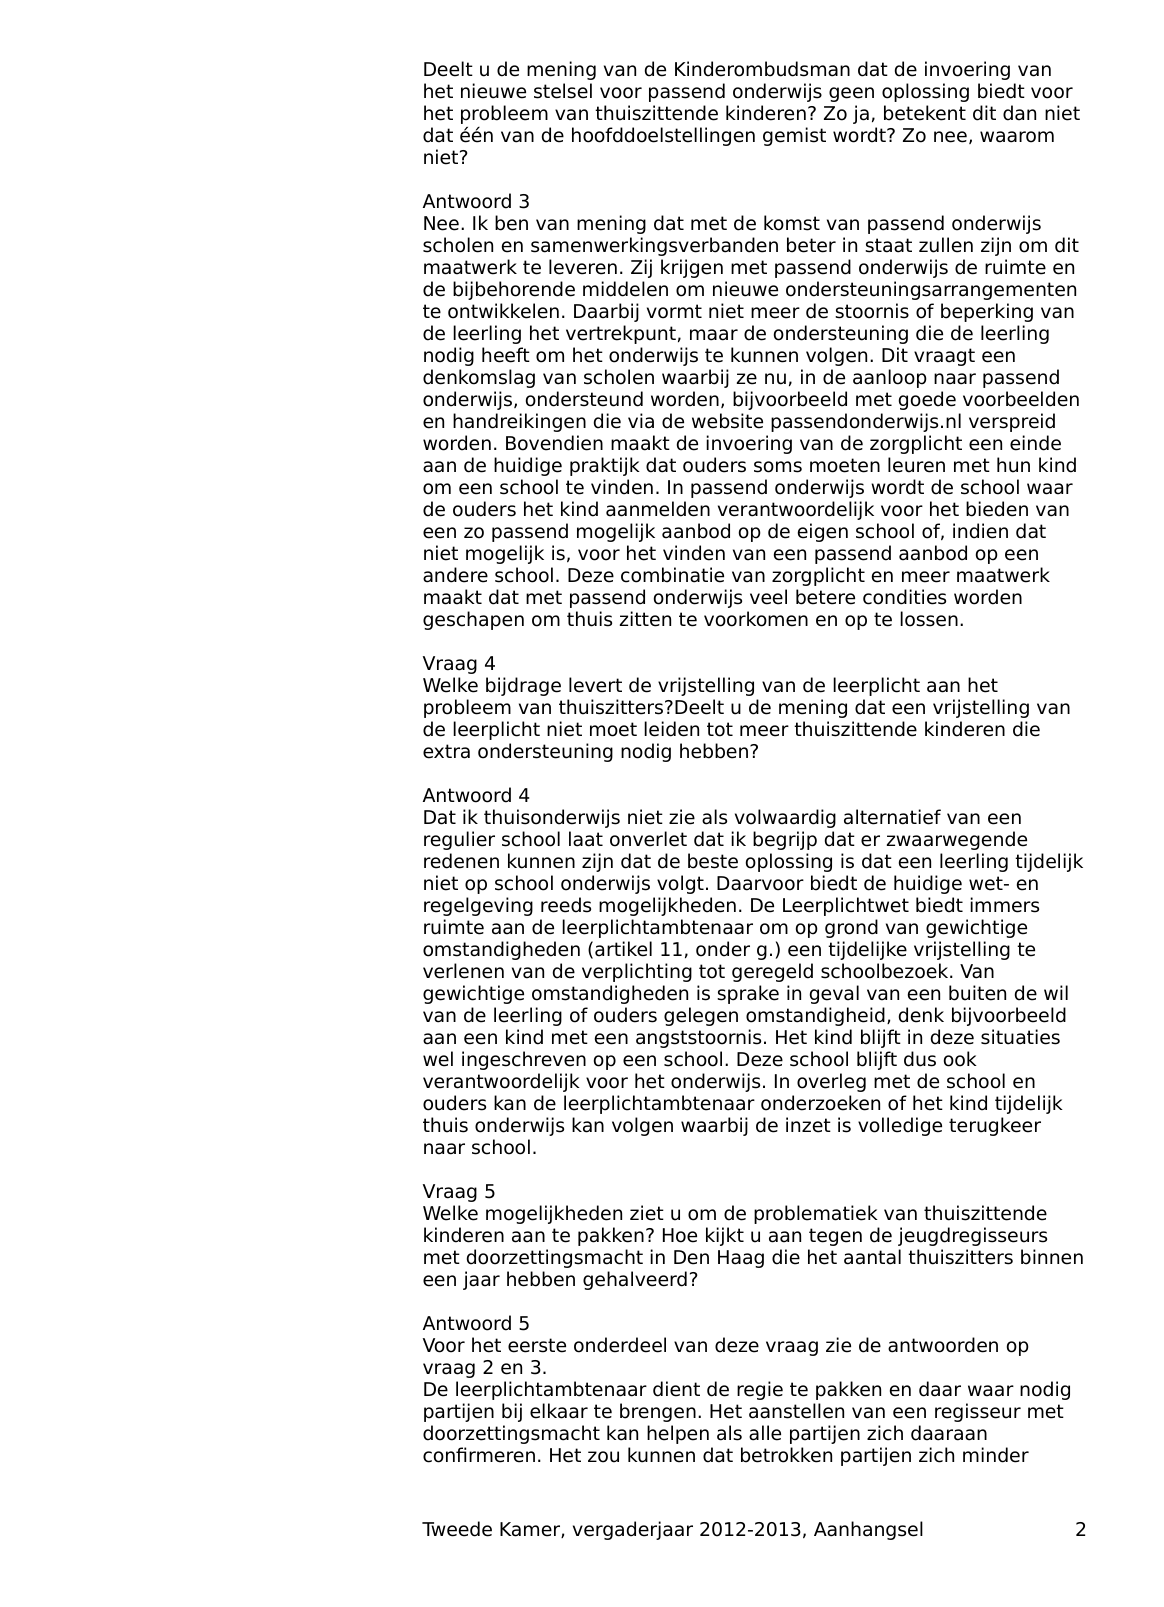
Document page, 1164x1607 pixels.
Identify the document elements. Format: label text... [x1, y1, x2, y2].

text De leerplichtambtenaar dient de regie te pakken en daar waar nodig partijen bij elkaar te brengen. Het aanstellen van een regisseur met doorzettingsmacht kan helpen als alle partijen zich daaraan confirmeren. Het zou kunnen dat betrokken partijen zich minder [422, 1379, 1087, 1467]
text Deelt u de mening van de Kinderombudsman dat de invoering van het nieuwe stelsel voor passend onderwijs geen oplossing biedt voor het probleem van thuiszittende kinderen? Zo ja, betekent dit dan niet dat één van de hoofddoelstellingen gemist wordt? Zo nee, waarom niet? [422, 59, 1087, 169]
text Welke bijdrage levert de vrijstelling van de leerplicht aan het probleem van thuiszitters?Deelt u de mening dat een vrijstelling van de leerplicht niet moet leiden tot meer thuiszittende kinderen die extra ondersteuning nodig hebben? [422, 675, 1087, 763]
text Antwoord 4 [422, 785, 1087, 807]
text Welke mogelijkheden ziet u om de problematiek van thuiszittende kinderen aan te pakken? Hoe kijkt u aan tegen de jeugdregisseurs met doorzettingsmacht in Den Haag die het aantal thuiszitters binnen een jaar hebben gehalveerd? [422, 1203, 1087, 1291]
text Nee. Ik ben van mening dat met de komst van passend onderwijs scholen en samenwerkingsverbanden beter in staat zullen zijn om dit maatwerk te leveren. Zij krijgen met passend onderwijs de ruimte en de bijbehorende middelen om nieuwe ondersteuningsarrangementen te ontwikkelen. Daarbij vormt niet meer de stoornis of beperking van de leerling het vertrekpunt, maar de ondersteuning die de leerling nodig heeft om het onderwijs te kunnen volgen. Dit vraagt een denkomslag van scholen waarbij ze nu, in de aanloop naar passend onderwijs, ondersteund worden, bijvoorbeeld met goede voorbeelden en handreikingen die via de website passendonderwijs.nl verspreid worden. Bovendien maakt de invoering van de zorgplicht een einde aan de huidige praktijk dat ouders soms moeten leuren met hun kind om een school te vinden. In passend onderwijs wordt de school waar de ouders het kind aanmelden verantwoordelijk voor het bieden van een zo passend mogelijk aanbod op de eigen school of, indien dat niet mogelijk is, voor het vinden van een passend aanbod op een andere school. Deze combinatie van zorgplicht en meer maatwerk maakt dat met passend onderwijs veel betere condities worden geschapen om thuis zitten te voorkomen en op te lossen. [422, 213, 1087, 631]
text Vraag 5 [422, 1181, 1087, 1203]
text Dat ik thuisonderwijs niet zie als volwaardig alternatief van een regulier school laat onverlet dat ik begrijp dat er zwaarwegende redenen kunnen zijn dat de beste oplossing is dat een leerling tijdelijk niet op school onderwijs volgt. Daarvoor biedt de huidige wet- en regelgeving reeds mogelijkheden. De Leerplichtwet biedt immers ruimte aan de leerplichtambtenaar om op grond van gewichtige omstandigheden (artikel 11, onder g.) een tijdelijke vrijstelling te verlenen van de verplichting tot geregeld schoolbezoek. Van gewichtige omstandigheden is sprake in geval van een buiten de wil van de leerling of ouders gelegen omstandigheid, denk bijvoorbeeld aan een kind met een angststoornis. Het kind blijft in deze situaties wel ingeschreven op een school. Deze school blijft dus ook verantwoordelijk voor het onderwijs. In overleg met de school en ouders kan de leerplichtambtenaar onderzoeken of het kind tijdelijk thuis onderwijs kan volgen waarbij de inzet is volledige terugkeer naar school. [422, 807, 1087, 1159]
text Voor het eerste onderdeel van deze vraag zie de antwoorden op vraag 2 en 3. [422, 1335, 1087, 1379]
text Antwoord 5 [422, 1313, 1087, 1335]
text Vraag 4 [422, 653, 1087, 675]
text Antwoord 3 [422, 191, 1087, 213]
